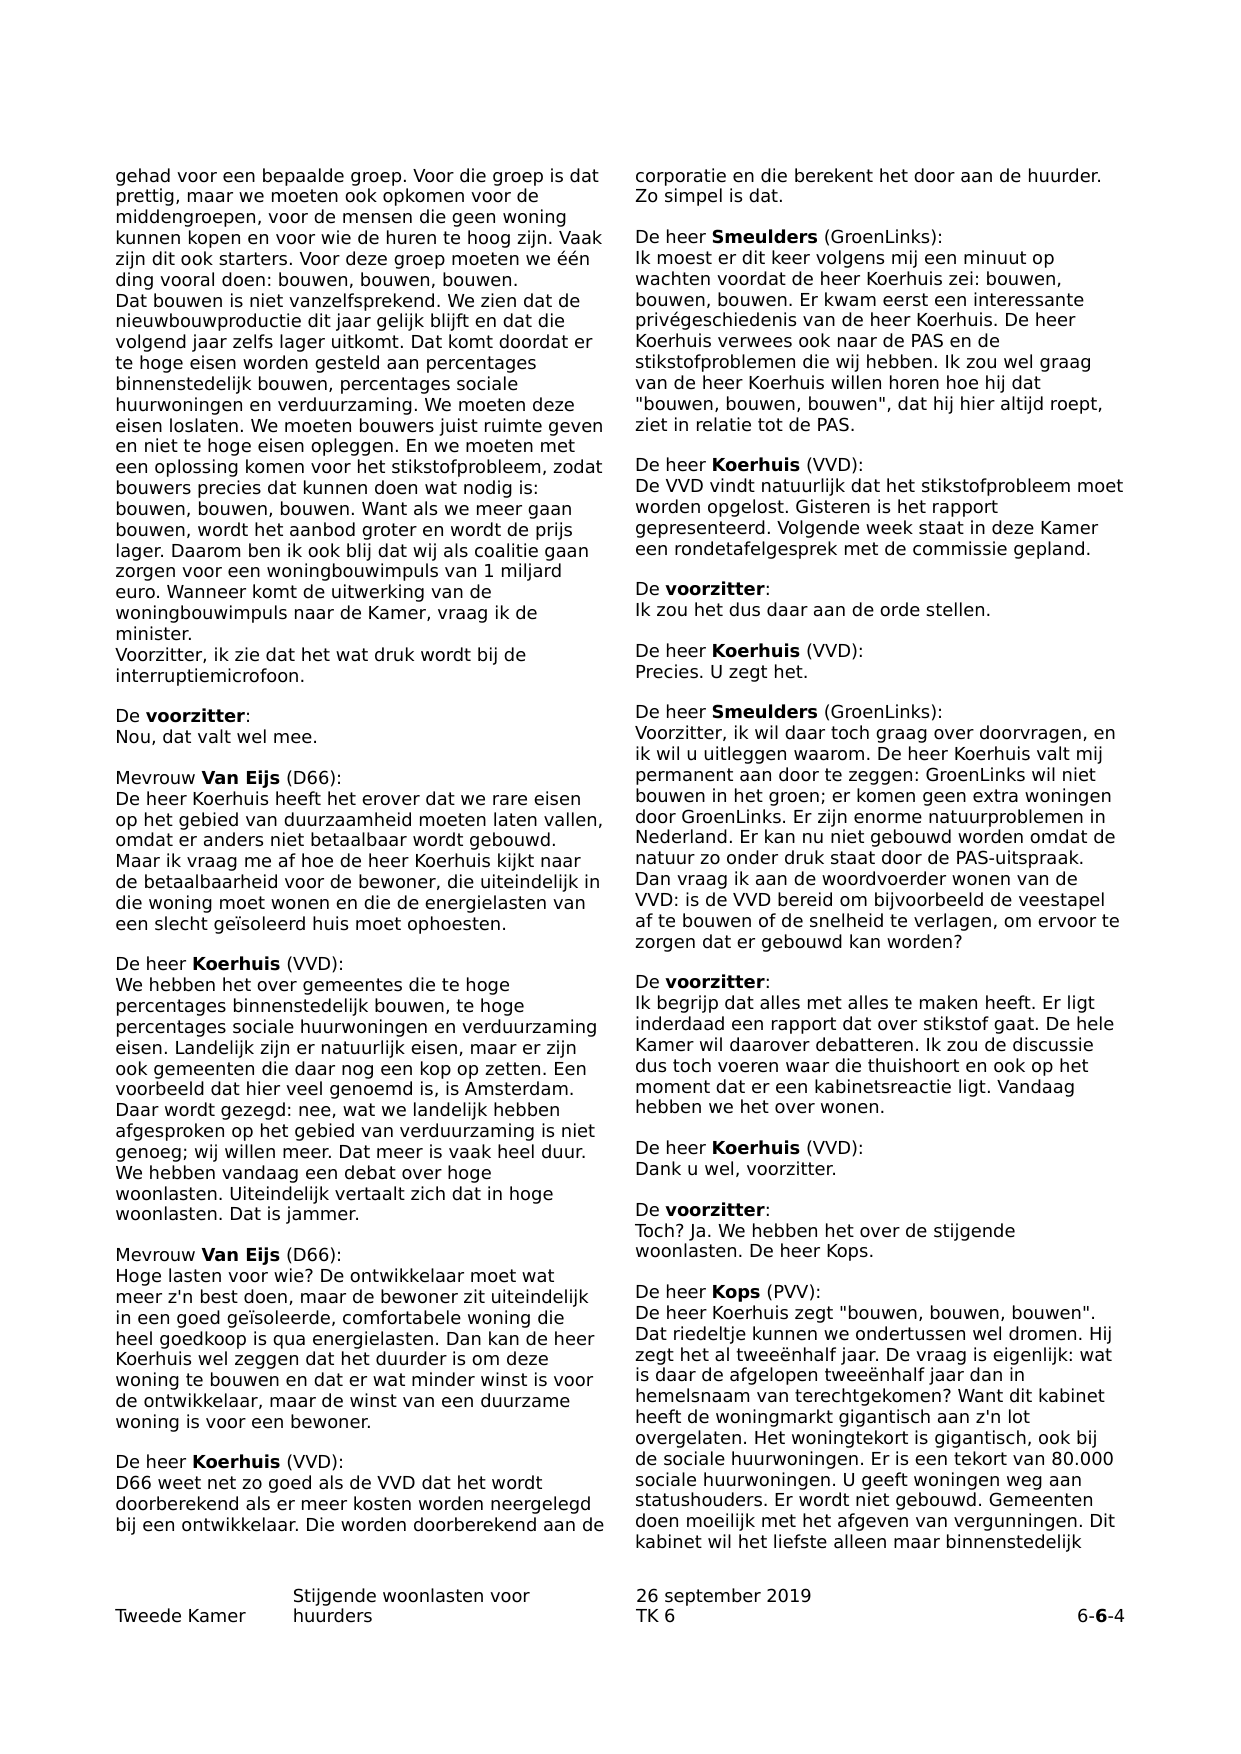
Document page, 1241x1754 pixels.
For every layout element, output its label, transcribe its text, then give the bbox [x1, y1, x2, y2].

text Hoge lasten voor wie? De ontwikkelaar moet wat meer z'n best doen, maar de bewoner zit uiteindelijk in een goed geïsoleerde, comfortabele woning die heel goedkoop is qua energielasten. Dan kan de heer Koerhuis wel zeggen dat het duurder is om deze woning te bouwen en dat er wat minder winst is voor de ontwikkelaar, maar de winst van een duurzame woning is voor een bewoner. [115, 1266, 605, 1432]
text De heer Koerhuis (VVD): [635, 1138, 1125, 1159]
text Ik begrijp dat alles met alles te maken heeft. Er ligt inderdaad een rapport dat over stikstof gaat. De hele Kamer wil daarover debatteren. Ik zou de discussie dus toch voeren waar die thuishoort en ook op het moment dat er een kabinetsreactie ligt. Vandaag hebben we het over wonen. [635, 993, 1125, 1118]
text De heer Koerhuis (VVD): [115, 1452, 605, 1473]
text Precies. U zegt het. [635, 662, 1125, 682]
text Mevrouw Van Eijs (D66): [115, 768, 605, 788]
text We hebben het over gemeentes die te hoge percentages binnenstedelijk bouwen, te hoge percentages sociale huurwoningen en verduurzaming eisen. Landelijk zijn er natuurlijk eisen, maar er zijn ook gemeenten die daar nog een kop op zetten. Een voorbeeld dat hier veel genoemd is, is Amsterdam. Daar wordt gezegd: nee, wat we landelijk hebben afgesproken op het gebied van verduurzaming is niet genoeg; wij willen meer. Dat meer is vaak heel duur. We hebben vandaag een debat over hoge woonlasten. Uiteindelijk vertaalt zich dat in hoge woonlasten. Dat is jammer. [115, 975, 605, 1225]
text De heer Koerhuis (VVD): [115, 954, 605, 975]
text gehad voor een bepaalde groep. Voor die groep is dat prettig, maar we moeten ook opkomen voor de middengroepen, voor de mensen die geen woning kunnen kopen en voor wie de huren te hoog zijn. Vaak zijn dit ook starters. Voor deze groep moeten we één ding vooral doen: bouwen, bouwen, bouwen. [115, 165, 605, 290]
text Voorzitter, ik zie dat het wat druk wordt bij de interruptiemicrofoon. [115, 644, 605, 686]
text corporatie en die berekent het door aan de huurder. Zo simpel is dat. [635, 165, 1125, 207]
text De VVD vindt natuurlijk dat het stikstofprobleem moet worden opgelost. Gisteren is het rapport gepresenteerd. Volgende week staat in deze Kamer een rondetafelgesprek met de commissie gepland. [635, 476, 1125, 559]
text De heer Kops (PVV): [635, 1282, 1125, 1303]
text Nou, dat valt wel mee. [115, 727, 605, 748]
text Toch? Ja. We hebben het over de stijgende woonlasten. De heer Kops. [635, 1220, 1125, 1262]
text Ik moest er dit keer volgens mij een minuut op wachten voordat de heer Koerhuis zei: bouwen, bouwen, bouwen. Er kwam eerst een interessante privégeschiedenis van de heer Koerhuis. De heer Koerhuis verwees ook naar de PAS en de stikstofproblemen die wij hebben. Ik zou wel graag van de heer Koerhuis willen horen hoe hij dat "bouwen, bouwen, bouwen", dat hij hier altijd roept, ziet in relatie tot de PAS. [635, 248, 1125, 435]
text Voorzitter, ik wil daar toch graag over doorvragen, en ik wil u uitleggen waarom. De heer Koerhuis valt mij permanent aan door te zeggen: GroenLinks wil niet bouwen in het groen; er komen geen extra woningen door GroenLinks. Er zijn enorme natuurproblemen in Nederland. Er kan nu niet gebouwd worden omdat de natuur zo onder druk staat door de PAS-uitspraak. Dan vraag ik aan de woordvoerder wonen van de VVD: is de VVD bereid om bijvoorbeeld de veestapel af te bouwen of de snelheid te verlagen, om ervoor te zorgen dat er gebouwd kan worden? [635, 723, 1125, 952]
text Dank u wel, voorzitter. [635, 1159, 1125, 1179]
text De voorzitter: [635, 972, 1125, 993]
text De voorzitter: [115, 706, 605, 727]
text De voorzitter: [635, 1199, 1125, 1220]
text De heer Koerhuis zegt "bouwen, bouwen, bouwen". Dat riedeltje kunnen we ondertussen wel dromen. Hij zegt het al tweeënhalf jaar. De vraag is eigenlijk: wat is daar de afgelopen tweeënhalf jaar dan in hemelsnaam van terechtgekomen? Want dit kabinet heeft de woningmarkt gigantisch aan z'n lot overgelaten. Het woningtekort is gigantisch, ook bij de sociale huurwoningen. Er is een tekort van 80.000 sociale huurwoningen. U geeft woningen weg aan statushouders. Er wordt niet gebouwd. Gemeenten doen moeilijk met het afgeven van vergunningen. Dit kabinet wil het liefste alleen maar binnenstedelijk [635, 1303, 1125, 1553]
text D66 weet net zo goed als de VVD dat het wordt doorberekend als er meer kosten worden neergelegd bij een ontwikkelaar. Die worden doorberekend aan de [115, 1473, 605, 1536]
text De heer Koerhuis (VVD): [635, 455, 1125, 476]
text Dat bouwen is niet vanzelfsprekend. We zien dat de nieuwbouwproductie dit jaar gelijk blijft en dat die volgend jaar zelfs lager uitkomt. Dat komt doordat er te hoge eisen worden gesteld aan percentages binnenstedelijk bouwen, percentages sociale huurwoningen en verduurzaming. We moeten deze eisen loslaten. We moeten bouwers juist ruimte geven en niet te hoge eisen opleggen. En we moeten met een oplossing komen voor het stikstofprobleem, zodat bouwers precies dat kunnen doen wat nodig is: bouwen, bouwen, bouwen. Want als we meer gaan bouwen, wordt het aanbod groter en wordt de prijs lager. Daarom ben ik ook blij dat wij als coalitie gaan zorgen voor een woningbouwimpuls van 1 miljard euro. Wanneer komt de uitwerking van de woningbouwimpuls naar de Kamer, vraag ik de minister. [115, 290, 605, 644]
text De heer Koerhuis (VVD): [635, 641, 1125, 662]
text De heer Koerhuis heeft het erover dat we rare eisen op het gebied van duurzaamheid moeten laten vallen, omdat er anders niet betaalbaar wordt gebouwd. Maar ik vraag me af hoe de heer Koerhuis kijkt naar de betaalbaarheid voor de bewoner, die uiteindelijk in die woning moet wonen en die de energielasten van een slecht geïsoleerd huis moet ophoesten. [115, 788, 605, 934]
text De heer Smeulders (GroenLinks): [635, 227, 1125, 248]
text Ik zou het dus daar aan de orde stellen. [635, 600, 1125, 621]
text De voorzitter: [635, 579, 1125, 600]
text De heer Smeulders (GroenLinks): [635, 702, 1125, 723]
text Mevrouw Van Eijs (D66): [115, 1245, 605, 1266]
